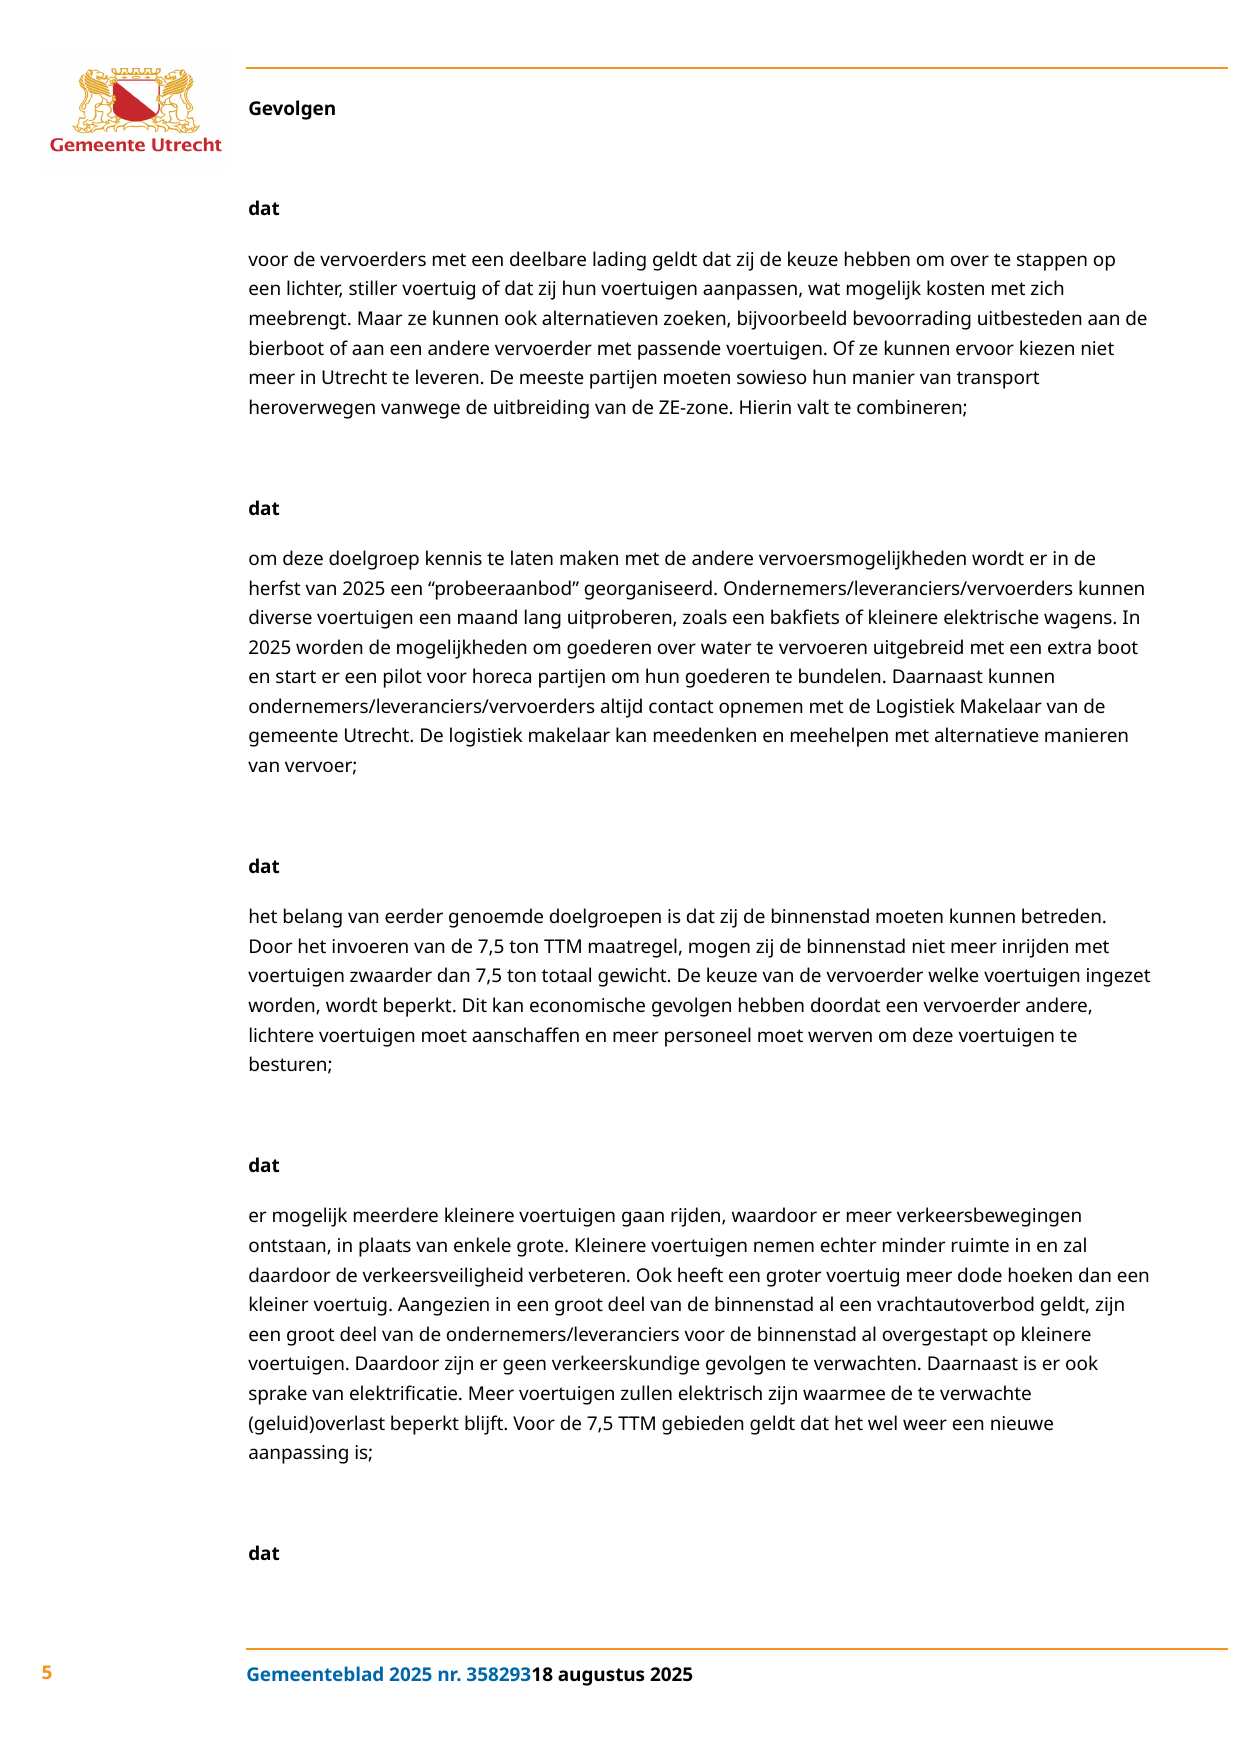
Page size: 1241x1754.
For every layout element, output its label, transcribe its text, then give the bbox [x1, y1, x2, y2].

text dat [248, 495, 1152, 521]
text het belang van eerder genoemde doelgroepen is dat zij de binnenstad moeten kunnen betreden. Door het invoeren van de 7,5 ton TTM maatregel, mogen zij de binnenstad niet meer inrijden met voertuigen zwaarder dan 7,5 ton totaal gewicht. De keuze van de vervoerder welke voertuigen ingezet worden, wordt beperkt. Dit kan economische gevolgen hebben doordat een vervoerder andere, lichtere voertuigen moet aanschaffen en meer personeel moet werven om deze voertuigen te besturen; [248, 903, 1152, 1077]
text Gevolgen [248, 95, 1152, 121]
text voor de vervoerders met een deelbare lading geldt dat zij de keuze hebben om over te stappen op een lichter, stiller voertuig of dat zij hun voertuigen aanpassen, wat mogelijk kosten met zich meebrengt. Maar ze kunnen ook alternatieven zoeken, bijvoorbeeld bevoorrading uitbesteden aan de bierboot of aan een andere vervoerder met passende voertuigen. Of ze kunnen ervoor kiezen niet meer in Utrecht te leveren. De meeste partijen moeten sowieso hun manier van transport heroverwegen vanwege de uitbreiding van de ZE-zone. Hierin valt te combineren; [248, 246, 1152, 420]
text dat [248, 1152, 1152, 1178]
text er mogelijk meerdere kleinere voertuigen gaan rijden, waardoor er meer verkeersbewegingen ontstaan, in plaats van enkele grote. Kleinere voertuigen nemen echter minder ruimte in en zal daardoor de verkeersveiligheid verbeteren. Ook heeft een groter voertuig meer dode hoeken dan een kleiner voertuig. Aangezien in een groot deel van de binnenstad al een vrachtautoverbod geldt, zijn een groot deel van de ondernemers/leveranciers voor de binnenstad al overgestapt op kleinere voertuigen. Daardoor zijn er geen verkeerskundige gevolgen te verwachten. Daarnaast is er ook sprake van elektrificatie. Meer voertuigen zullen elektrisch zijn waarmee de te verwachte (geluid)overlast beperkt blijft. Voor de 7,5 TTM gebieden geldt dat het wel weer een nieuwe aanpassing is; [248, 1203, 1152, 1465]
text dat [248, 1540, 1152, 1566]
text dat [248, 853, 1152, 879]
picture [41, 47, 231, 172]
text om deze doelgroep kennis te laten maken met de andere vervoersmogelijkheden wordt er in de herfst van 2025 een “probeeraanbod” georganiseerd. Ondernemers/leveranciers/vervoerders kunnen diverse voertuigen een maand lang uitproberen, zoals een bakfiets of kleinere elektrische wagens. In 2025 worden de mogelijkheden om goederen over water te vervoeren uitgebreid met een extra boot en start er een pilot voor horeca partijen om hun goederen te bundelen. Daarnaast kunnen ondernemers/leveranciers/vervoerders altijd contact opnemen met de Logistiek Makelaar van de gemeente Utrecht. De logistiek makelaar kan meedenken en meehelpen met alternatieve manieren van vervoer; [248, 545, 1152, 778]
text dat [248, 196, 1152, 221]
